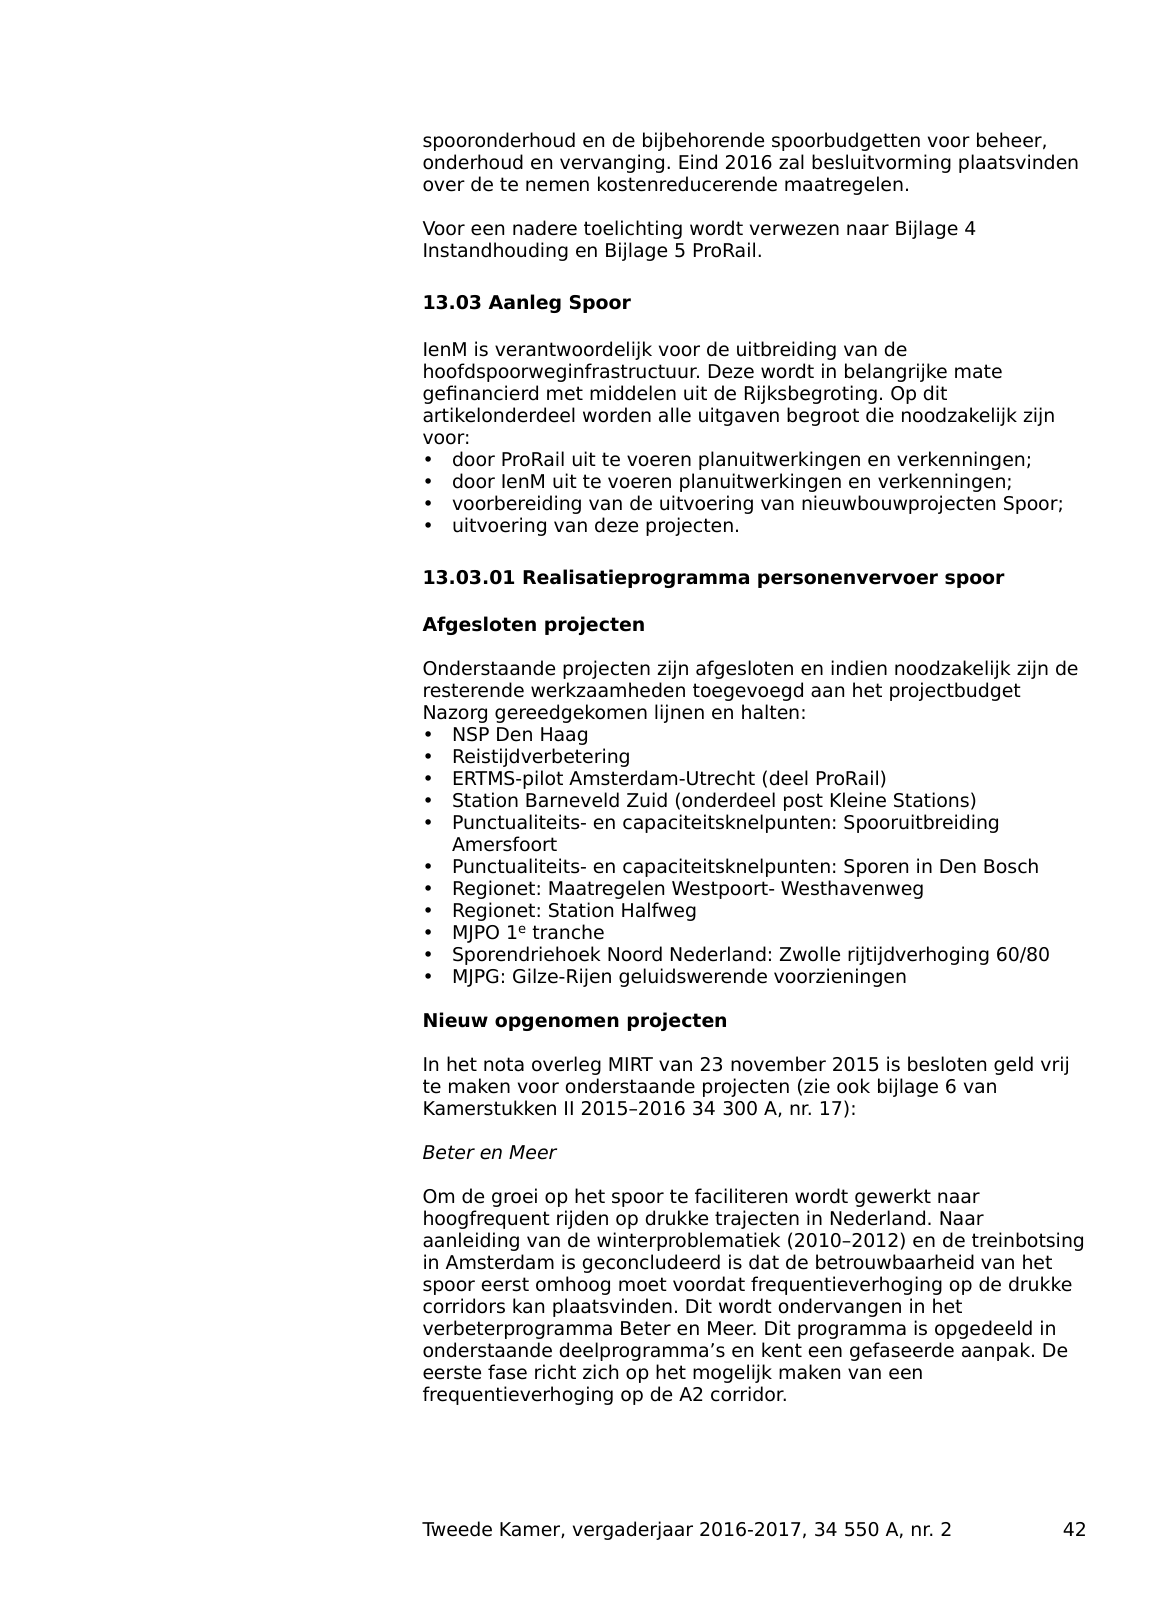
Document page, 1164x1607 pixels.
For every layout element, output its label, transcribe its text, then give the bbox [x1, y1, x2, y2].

subtitle Nieuw opgenomen projecten [422, 1010, 1087, 1032]
text • NSP Den Haag [422, 724, 1087, 746]
text • uitvoering van deze projecten. [422, 515, 1087, 537]
text • door ProRail uit te voeren planuitwerkingen en verkenningen; [422, 449, 1087, 471]
text Om de groei op het spoor te faciliteren wordt gewerkt naar hoogfrequent rijden op drukke trajecten in Nederland. Naar aanleiding van de winterproblematiek (2010–2012) en de treinbotsing in Amsterdam is geconcludeerd is dat de betrouwbaarheid van het spoor eerst omhoog moet voordat frequentieverhoging op de drukke corridors kan plaatsvinden. Dit wordt ondervangen in het verbeterprogramma Beter en Meer. Dit programma is opgedeeld in onderstaande deelprogramma’s en kent een gefaseerde aanpak. De eerste fase richt zich op het mogelijk maken van een frequentieverhoging op de A2 corridor. [422, 1186, 1087, 1406]
text Onderstaande projecten zijn afgesloten en indien noodzakelijk zijn de resterende werkzaamheden toegevoegd aan het projectbudget Nazorg gereedgekomen lijnen en halten: [422, 658, 1087, 724]
text • ERTMS-pilot Amsterdam-Utrecht (deel ProRail) [422, 768, 1087, 790]
text In het nota overleg MIRT van 23 november 2015 is besloten geld vrij te maken voor onderstaande projecten (zie ook bijlage 6 van Kamerstukken II 2015–2016 34 300 A, nr. 17): [422, 1054, 1087, 1120]
text • Regionet: Station Halfweg [422, 900, 1087, 922]
text • Station Barneveld Zuid (onderdeel post Kleine Stations) [422, 790, 1087, 812]
text • Sporendriehoek Noord Nederland: Zwolle rijtijdverhoging 60/80 [422, 944, 1087, 966]
subtitle Afgesloten projecten [422, 614, 1087, 636]
text • Reistijdverbetering [422, 746, 1087, 768]
text • door IenM uit te voeren planuitwerkingen en verkenningen; [422, 471, 1087, 493]
subtitle Beter en Meer [422, 1142, 1087, 1164]
text • voorbereiding van de uitvoering van nieuwbouwprojecten Spoor; [422, 493, 1087, 515]
subtitle 13.03 Aanleg Spoor [422, 292, 1087, 314]
text • Regionet: Maatregelen Westpoort- Westhavenweg [422, 878, 1087, 900]
text • Punctualiteits- en capaciteitsknelpunten: Sporen in Den Bosch [422, 856, 1087, 878]
text • Punctualiteits- en capaciteitsknelpunten: Spooruitbreiding Amersfoort [422, 812, 1087, 856]
text IenM is verantwoordelijk voor de uitbreiding van de hoofdspoorweginfrastructuur. Deze wordt in belangrijke mate gefinancierd met middelen uit de Rijksbegroting. Op dit artikelonderdeel worden alle uitgaven begroot die noodzakelijk zijn voor: [422, 339, 1087, 449]
text • MJPO 1e tranche [422, 922, 1087, 944]
text Voor een nadere toelichting wordt verwezen naar Bijlage 4 Instandhouding en Bijlage 5 ProRail. [422, 218, 1087, 262]
subtitle 13.03.01 Realisatieprogramma personenvervoer spoor [422, 567, 1087, 589]
text spooronderhoud en de bijbehorende spoorbudgetten voor beheer, onderhoud en vervanging. Eind 2016 zal besluitvorming plaatsvinden over de te nemen kostenreducerende maatregelen. [422, 130, 1087, 196]
text • MJPG: Gilze-Rijen geluidswerende voorzieningen [422, 966, 1087, 988]
